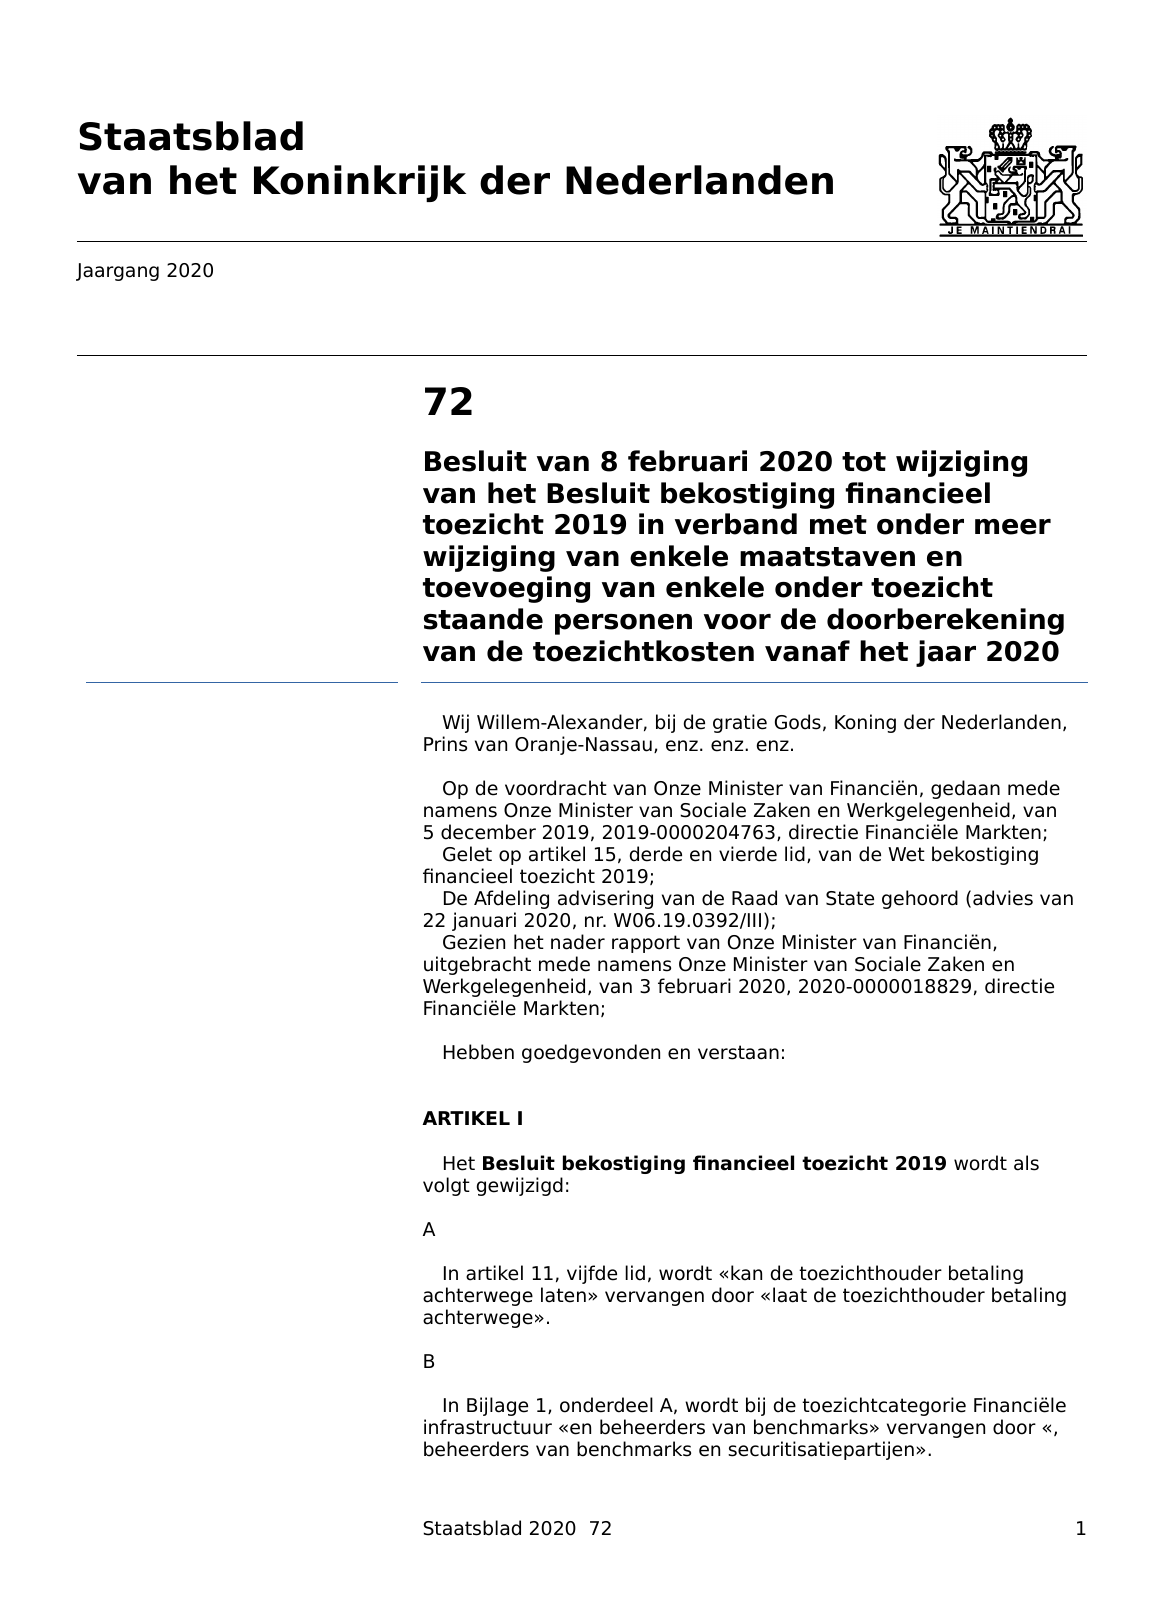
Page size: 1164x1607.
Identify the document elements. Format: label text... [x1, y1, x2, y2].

subtitle ARTIKEL I [422, 1108, 1087, 1130]
text Gelet op artikel 15, derde en vierde lid, van de Wet bekostiging financieel toezicht 2019; [422, 844, 1087, 888]
text Gezien het nader rapport van Onze Minister van Financiën, uitgebracht mede namens Onze Minister van Sociale Zaken en Werkgelegenheid, van 3 februari 2020, 2020-0000018829, directie Financiële Markten; [422, 932, 1087, 1020]
text A [422, 1219, 1087, 1241]
text B [422, 1351, 1087, 1373]
subtitle 72 [422, 381, 1087, 424]
text In artikel 11, vijfde lid, wordt «kan de toezichthouder betaling achterwege laten» vervangen door «laat de toezichthouder betaling achterwege». [422, 1263, 1087, 1329]
picture [936, 115, 1087, 240]
text Het Besluit bekostiging financieel toezicht 2019 wordt als volgt gewijzigd: [422, 1152, 1087, 1196]
text In Bijlage 1, onderdeel A, wordt bij de toezichtcategorie Financiële infrastructuur «en beheerders van benchmarks» vervangen door «, beheerders van benchmarks en securitisatiepartijen». [422, 1395, 1087, 1461]
text Wij Willem-Alexander, bij de gratie Gods, Koning der Nederlanden, Prins van Oranje-Nassau, enz. enz. enz. [422, 712, 1087, 756]
text De Afdeling advisering van de Raad van State gehoord (advies van 22 januari 2020, nr. W06.19.0392/III); [422, 888, 1087, 932]
table_header [886, 100, 1087, 241]
table_header Staatsblad van het Koninkrijk der Nederlanden [77, 100, 886, 241]
table_cell Jaargang 2020 [77, 242, 1087, 355]
text Hebben goedgevonden en verstaan: [422, 1042, 1087, 1064]
text Op de voordracht van Onze Minister van Financiën, gedaan mede namens Onze Minister van Sociale Zaken en Werkgelegenheid, van 5 december 2019, 2019-0000204763, directie Financiële Markten; [422, 778, 1087, 844]
text Besluit van 8 februari 2020 tot wijziging van het Besluit bekostiging financieel toezicht 2019 in verband met onder meer wijziging van enkele maatstaven en toevoeging van enkele onder toezicht staande personen voor de doorberekening van de toezichtkosten vanaf het jaar 2020 [422, 447, 1087, 667]
